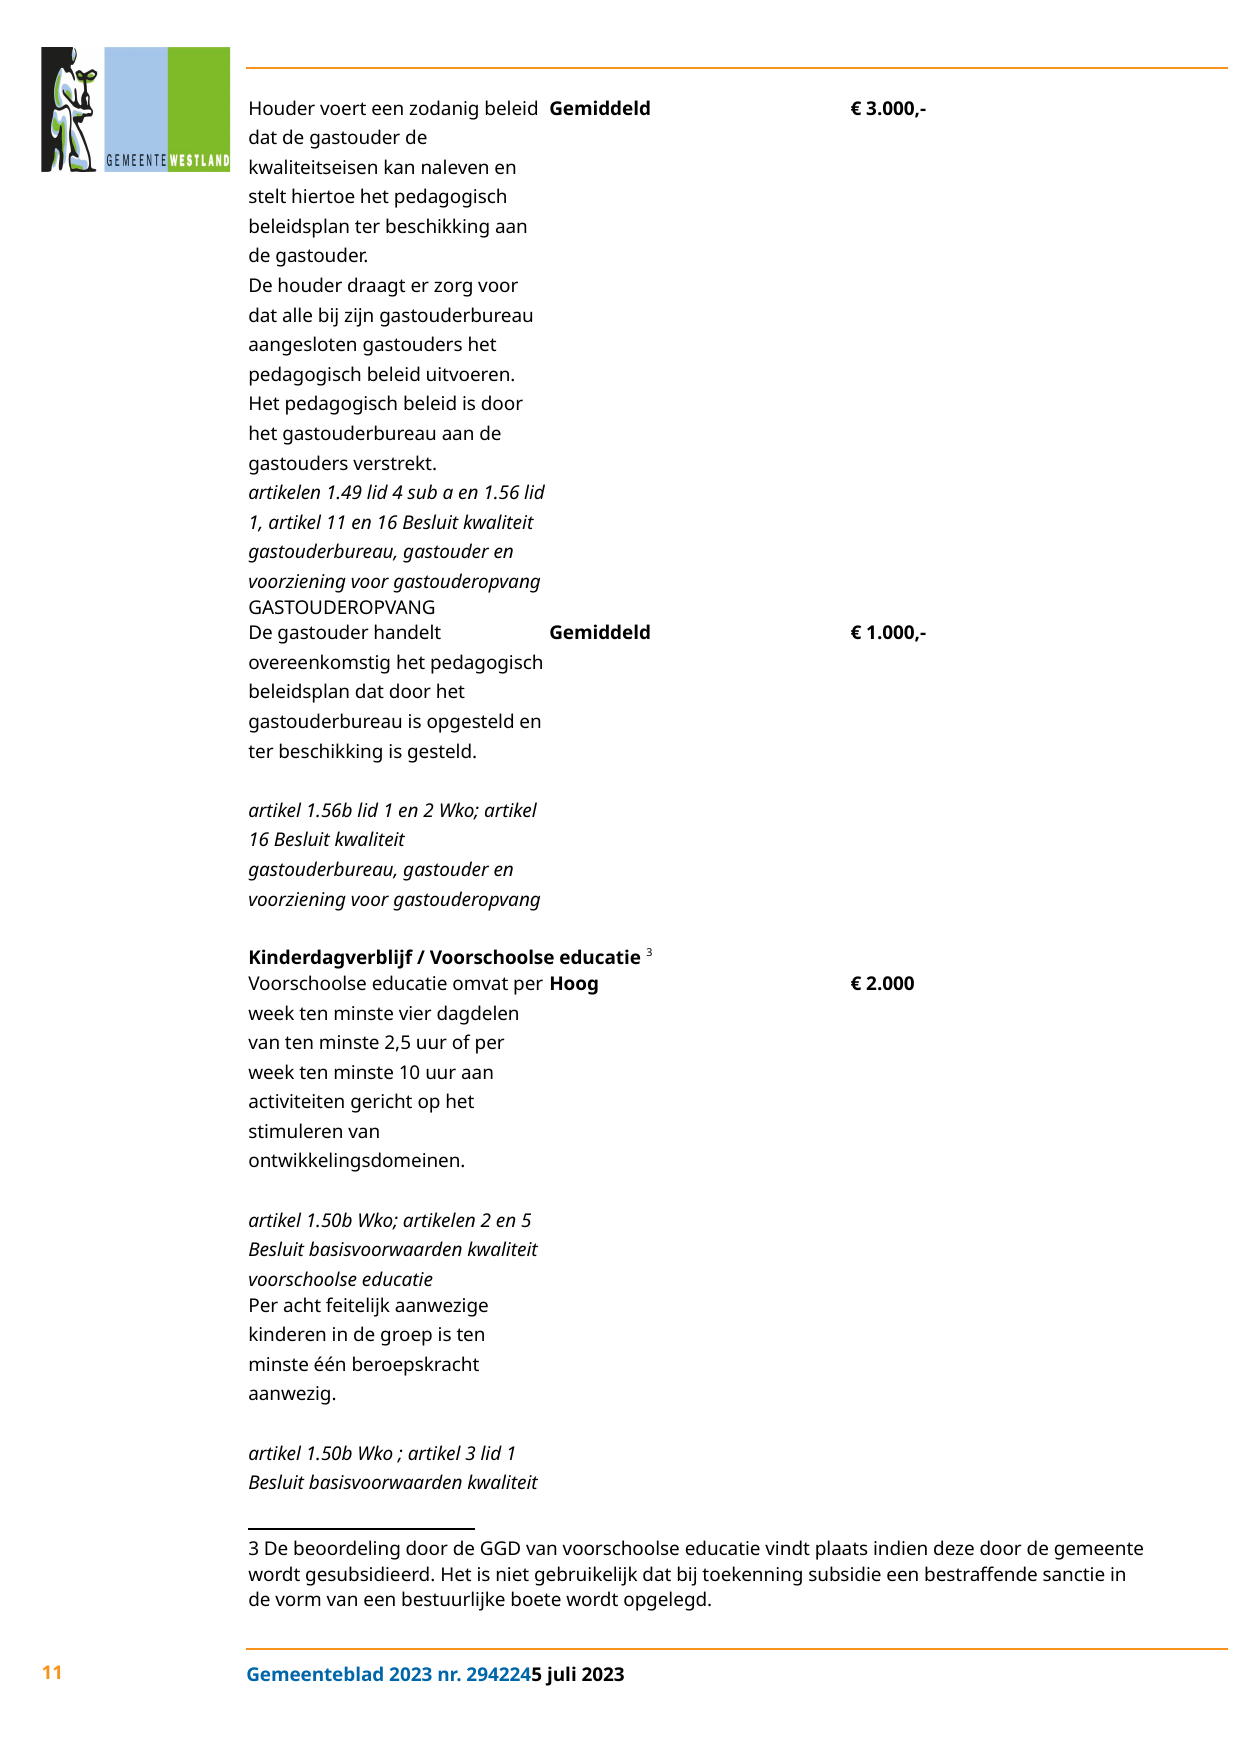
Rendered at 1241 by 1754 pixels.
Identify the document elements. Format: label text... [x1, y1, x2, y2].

table_cell € 2.000 [850, 970, 1152, 1495]
table_cell Per acht feitelijk aanwezige kinderen in de groep is ten minste één beroepskracht aanwezig. artikel 1.50b Wko ; artikel 3 lid 1 Besluit basisvoorwaarden kwaliteit [248, 1292, 549, 1495]
table_cell Gemiddeld [549, 95, 850, 594]
table_cell Hoog [549, 970, 850, 1495]
table_cell Voorschoolse educatie omvat per week ten minste vier dagdelen van ten minste 2,5 uur of per week ten minste 10 uur aan activiteiten gericht op het stimuleren van ontwikkelingsdomeinen. artikel 1.50b Wko; artikelen 2 en 5 Besluit basisvoorwaarden kwaliteit voorschoolse educatie [248, 970, 549, 1292]
table_cell Houder voert een zodanig beleid dat de gastouder de kwaliteitseisen kan naleven en stelt hiertoe het pedagogisch beleidsplan ter beschikking aan de gastouder. De houder draagt er zorg voor dat alle bij zijn gastouderbureau aangesloten gastouders het pedagogisch beleid uitvoeren. Het pedagogisch beleid is door het gastouderbureau aan de gastouders verstrekt. artikelen 1.49 lid 4 sub a en 1.56 lid 1, artikel 11 en 16 Besluit kwaliteit gastouderbureau, gastouder en voorziening voor gastouderopvang [248, 95, 549, 594]
picture [41, 47, 231, 172]
table_header Kinderdagverblijf / Voorschoolse educatie [248, 945, 1152, 970]
table_cell € 1.000,- [850, 620, 1152, 912]
table_cell Gemiddeld [549, 620, 850, 912]
table_cell De gastouder handelt overeenkomstig het pedagogisch beleidsplan dat door het gastouderbureau is opgesteld en ter beschikking is gesteld. artikel 1.56b lid 1 en 2 Wko; artikel 16 Besluit kwaliteit gastouderbureau, gastouder en voorziening voor gastouderopvang [248, 620, 549, 912]
table_cell € 3.000,- [850, 95, 1152, 594]
table_cell GASTOUDEROPVANG [248, 594, 1152, 619]
